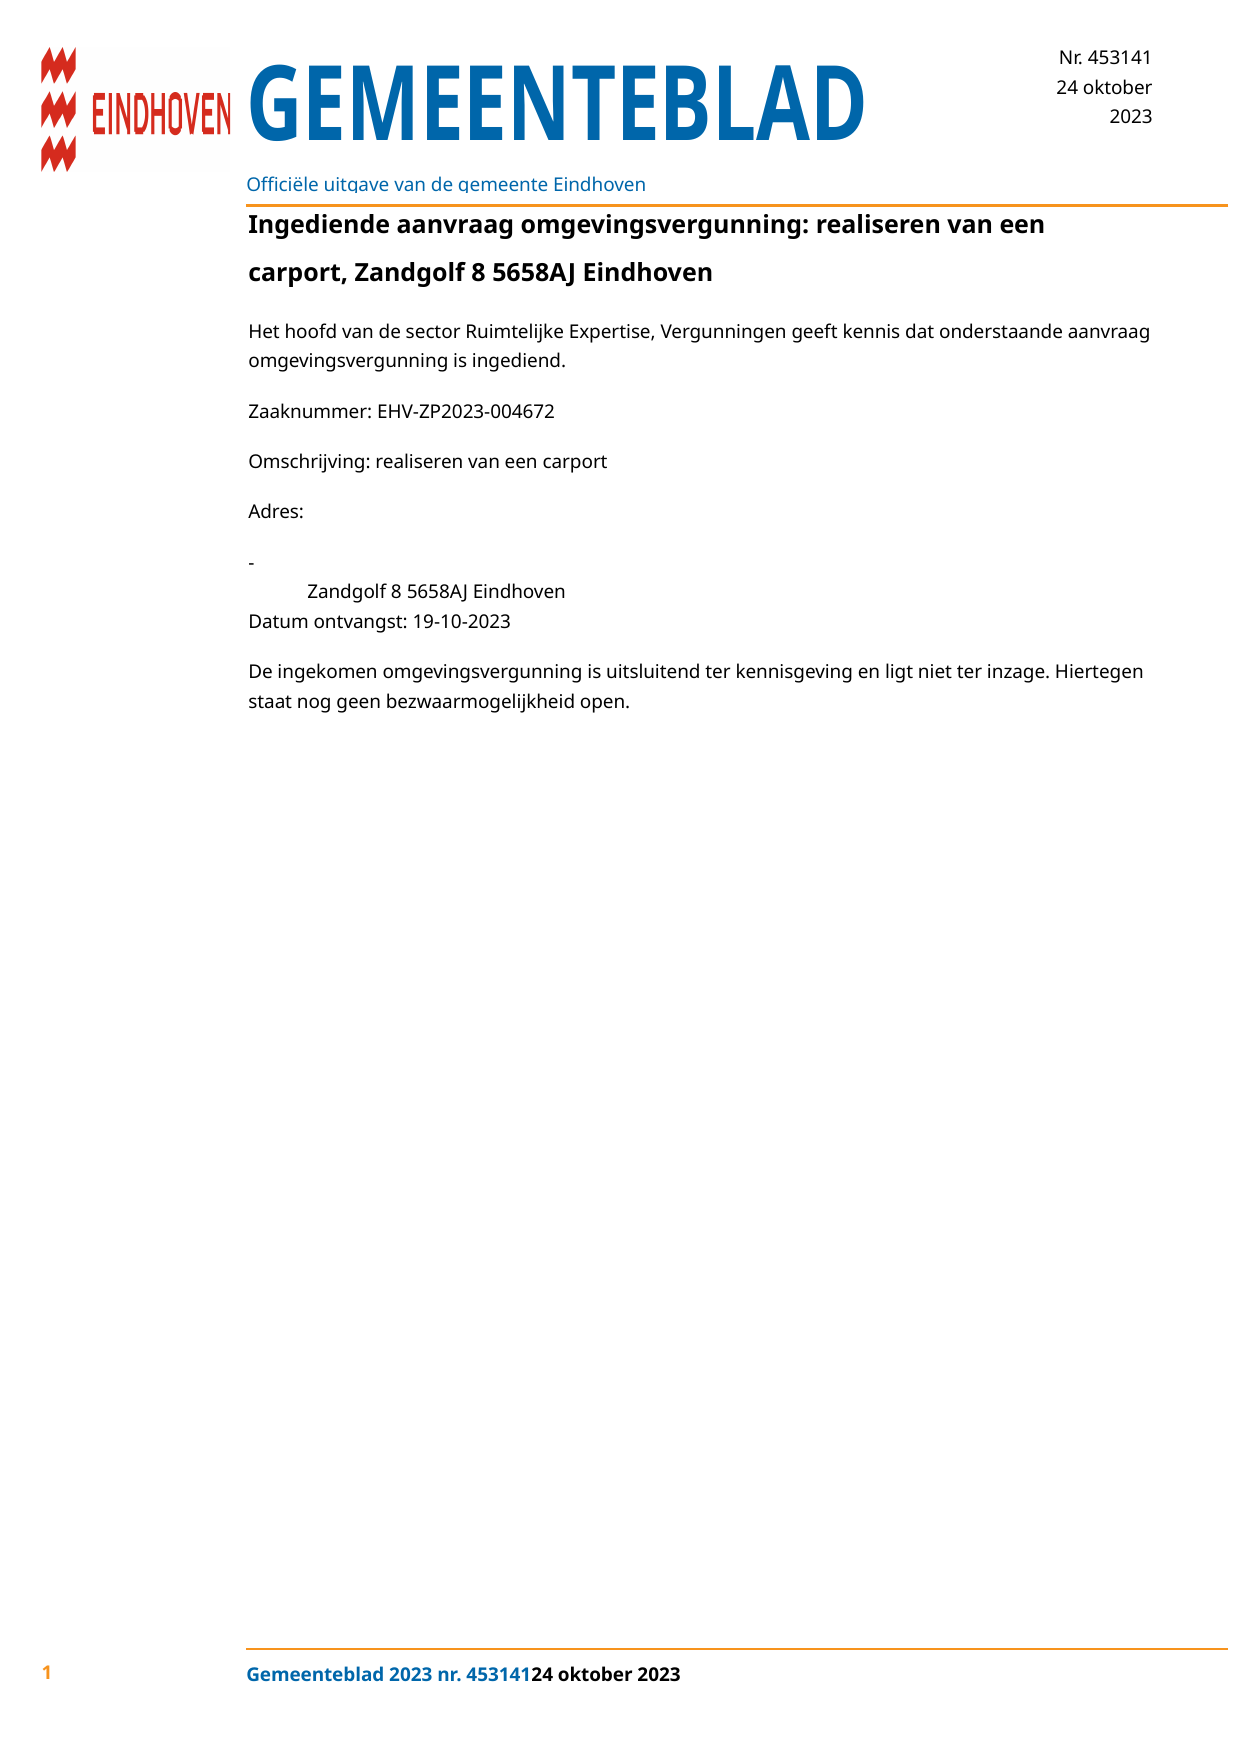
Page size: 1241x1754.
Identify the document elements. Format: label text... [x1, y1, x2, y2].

text Zaaknummer: EHV-ZP2023-004672 [248, 398, 1152, 424]
text Datum ontvangst: 19-10-2023 [248, 608, 1152, 634]
text Adres: [248, 499, 1152, 524]
list Zandgolf 8 5658AJ Eindhoven [248, 579, 1152, 604]
picture [41, 47, 231, 172]
text Ingediende aanvraag omgevingsvergunning: realiseren van een carport, Zandgolf 8 5658AJ Eindhoven [248, 207, 1152, 288]
text De ingekomen omgevingsvergunning is uitsluitend ter kennisgeving en ligt niet ter inzage. Hiertegen staat nog geen bezwaarmogelijkheid open. [248, 659, 1152, 714]
text Omschrijving: realiseren van een carport [248, 448, 1152, 474]
text Het hoofd van de sector Ruimtelijke Expertise, Vergunningen geeft kennis dat onderstaande aanvraag omgevingsvergunning is ingediend. [248, 318, 1152, 373]
